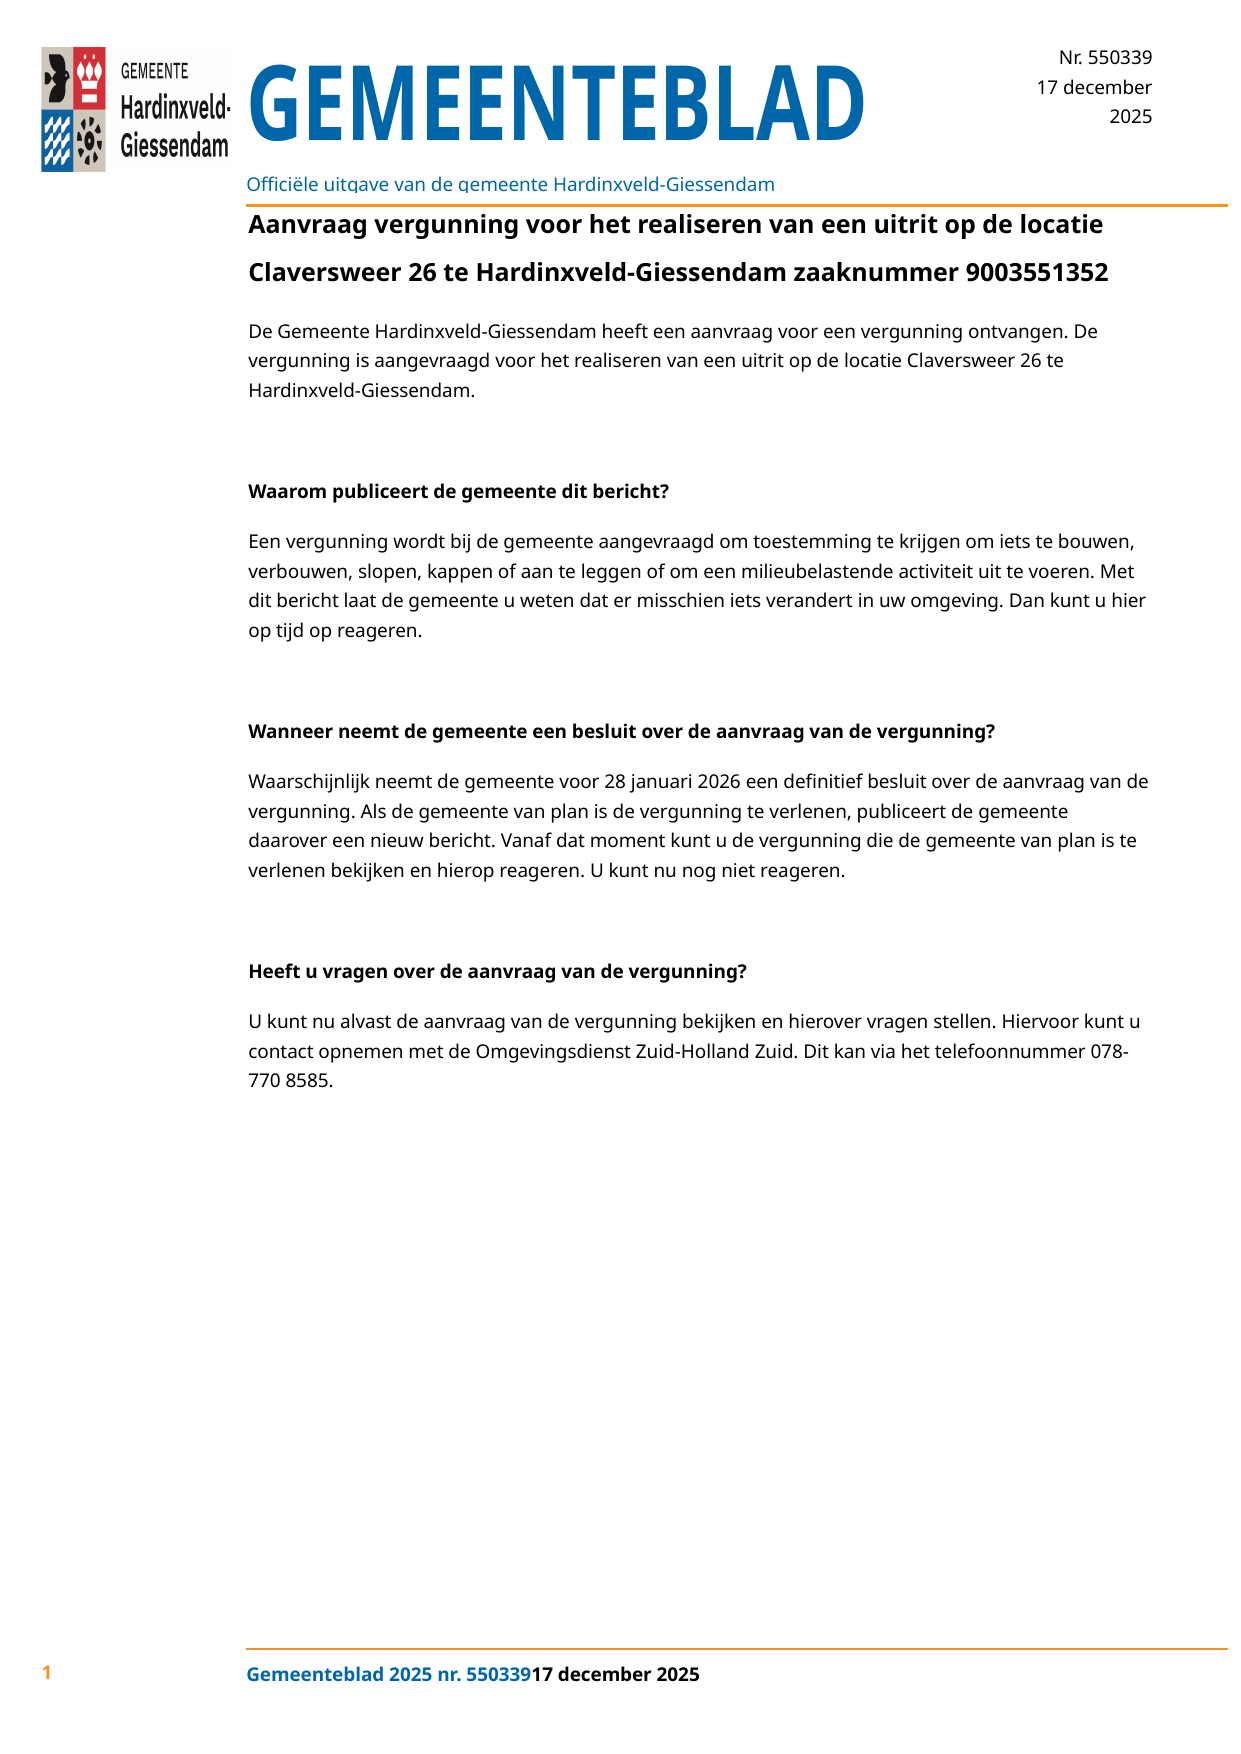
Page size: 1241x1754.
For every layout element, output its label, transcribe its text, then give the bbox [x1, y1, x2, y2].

text Waarom publiceert de gemeente dit bericht? [248, 478, 1152, 504]
picture [41, 47, 231, 172]
text Wanneer neemt de gemeente een besluit over de aanvraag van de vergunning? [248, 718, 1152, 744]
text U kunt nu alvast de aanvraag van de vergunning bekijken en hierover vragen stellen. Hiervoor kunt u contact opnemen met de Omgevingsdienst Zuid-Holland Zuid. Dit kan via het telefoonnummer 078-770 8585. [248, 1008, 1152, 1093]
text Aanvraag vergunning voor het realiseren van een uitrit op de locatie Claversweer 26 te Hardinxveld-Giessendam zaaknummer 9003551352 [248, 207, 1152, 288]
text Waarschijnlijk neemt de gemeente voor 28 januari 2026 een definitief besluit over de aanvraag van de vergunning. Als de gemeente van plan is de vergunning te verlenen, publiceert de gemeente daarover een nieuw bericht. Vanaf dat moment kunt u de vergunning die de gemeente van plan is te verlenen bekijken en hierop reageren. U kunt nu nog niet reageren. [248, 768, 1152, 883]
text De Gemeente Hardinxveld-Giessendam heeft een aanvraag voor een vergunning ontvangen. De vergunning is aangevraagd voor het realiseren van een uitrit op de locatie Claversweer 26 te Hardinxveld-Giessendam. [248, 318, 1152, 403]
text Heeft u vragen over de aanvraag van de vergunning? [248, 958, 1152, 984]
text Een vergunning wordt bij de gemeente aangevraagd om toestemming te krijgen om iets te bouwen, verbouwen, slopen, kappen of aan te leggen of om een milieubelastende activiteit uit te voeren. Met dit bericht laat de gemeente u weten dat er misschien iets verandert in uw omgeving. Dan kunt u hier op tijd op reageren. [248, 528, 1152, 643]
